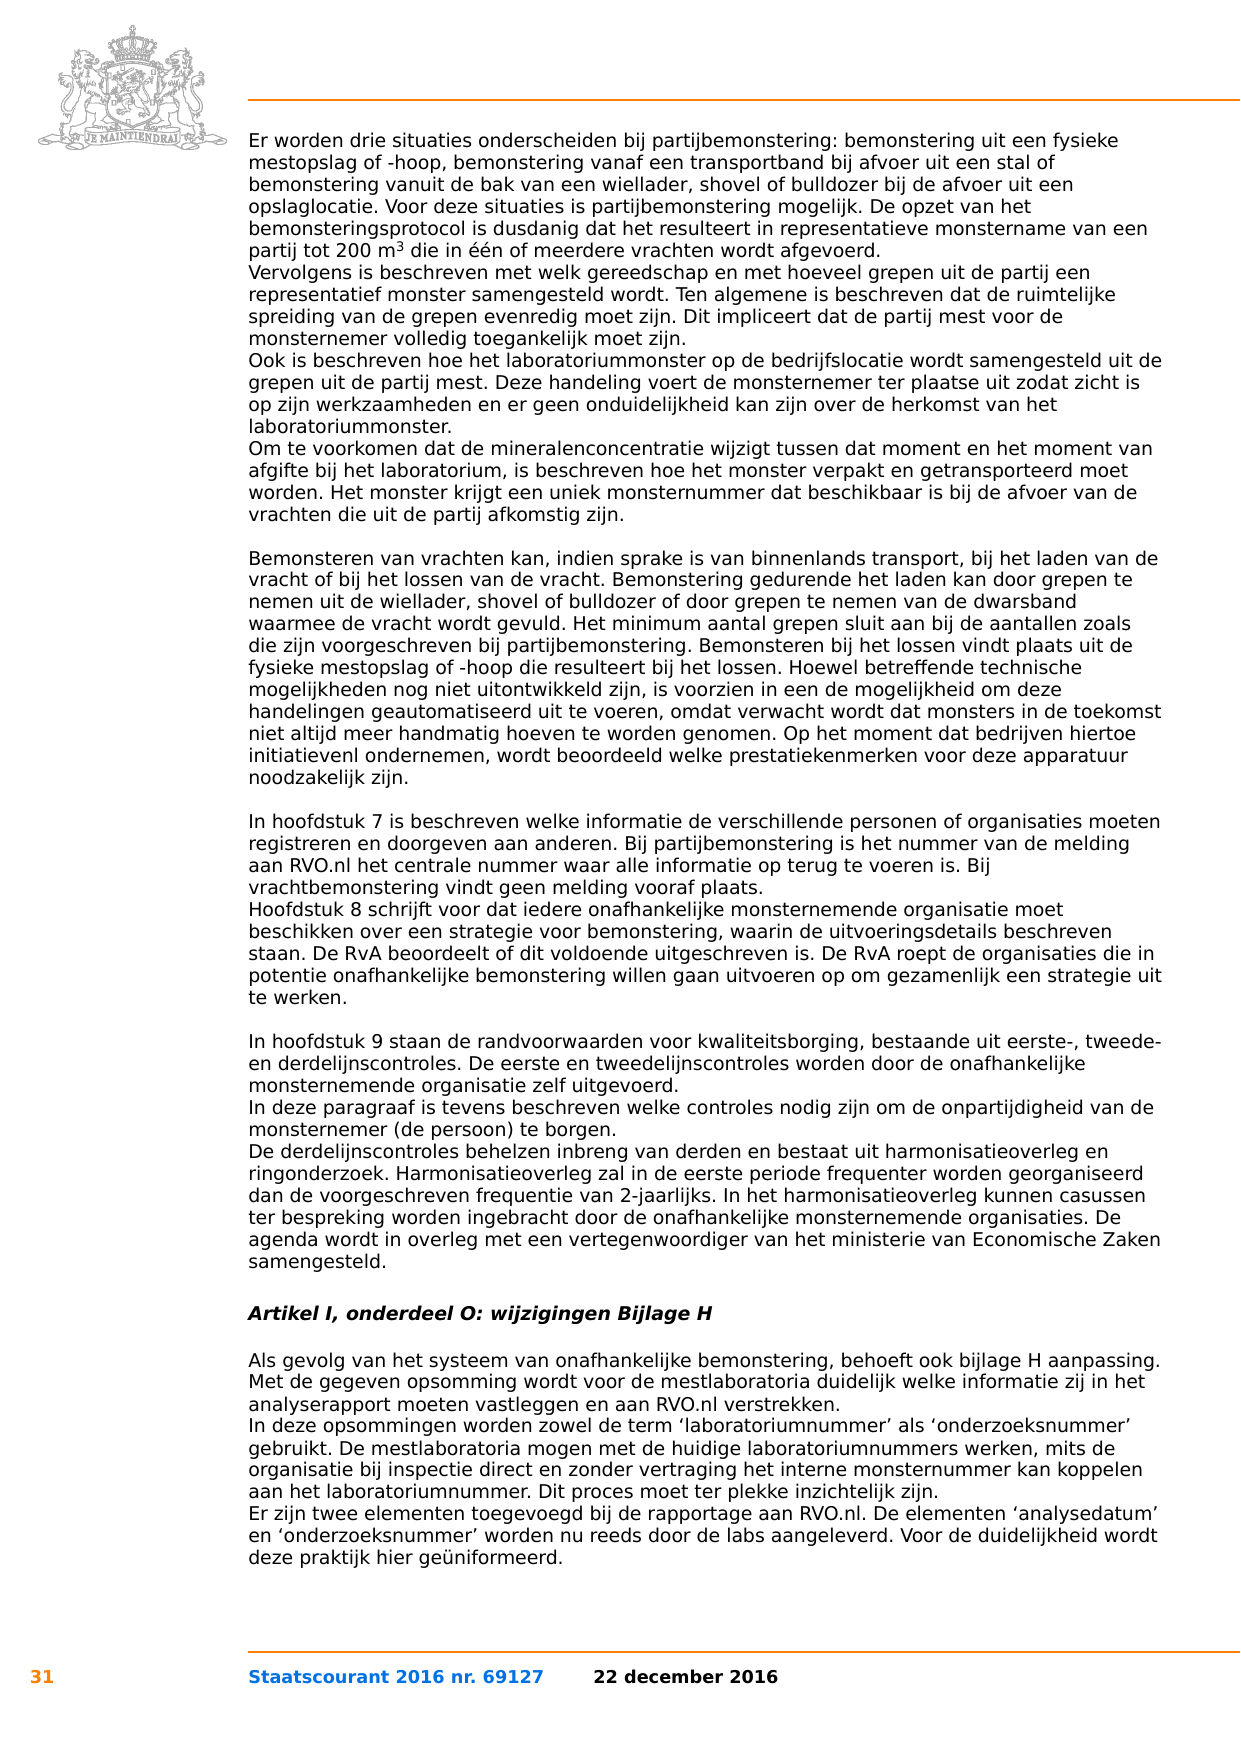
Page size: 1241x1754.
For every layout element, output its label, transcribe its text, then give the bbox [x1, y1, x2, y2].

text Als gevolg van het systeem van onafhankelijke bemonstering, behoeft ook bijlage H aanpassing. Met de gegeven opsomming wordt voor de mestlaboratoria duidelijk welke informatie zij in het analyserapport moeten vastleggen en aan RVO.nl verstrekken. [248, 1349, 1163, 1415]
text Er zijn twee elementen toegevoegd bij de rapportage aan RVO.nl. De elementen ‘analysedatum’ en ‘onderzoeksnummer’ worden nu reeds door de labs aangeleverd. Voor de duidelijkheid wordt deze praktijk hier geüniformeerd. [248, 1503, 1163, 1569]
picture [38, 25, 227, 150]
text In deze opsommingen worden zowel de term ‘laboratoriumnummer’ als ‘onderzoeksnummer’ gebruikt. De mestlaboratoria mogen met de huidige laboratoriumnummers werken, mits de organisatie bij inspectie direct en zonder vertraging het interne monsternummer kan koppelen aan het laboratoriumnummer. Dit proces moet ter plekke inzichtelijk zijn. [248, 1415, 1163, 1503]
text Ook is beschreven hoe het laboratoriummonster op de bedrijfslocatie wordt samengesteld uit de grepen uit de partij mest. Deze handeling voert de monsternemer ter plaatse uit zodat zicht is op zijn werkzaamheden en er geen onduidelijkheid kan zijn over de herkomst van het laboratoriummonster. [248, 350, 1163, 438]
text Er worden drie situaties onderscheiden bij partijbemonstering: bemonstering uit een fysieke mestopslag of -hoop, bemonstering vanaf een transportband bij afvoer uit een stal of bemonstering vanuit de bak van een wiellader, shovel of bulldozer bij de afvoer uit een opslaglocatie. Voor deze situaties is partijbemonstering mogelijk. De opzet van het bemonsteringsprotocol is dusdanig dat het resulteert in representatieve monstername van een partij tot 200 m3 die in één of meerdere vrachten wordt afgevoerd. [248, 130, 1163, 262]
text De derdelijnscontroles behelzen inbreng van derden en bestaat uit harmonisatieoverleg en ringonderzoek. Harmonisatieoverleg zal in de eerste periode frequenter worden georganiseerd dan de voorgeschreven frequentie van 2-jaarlijks. In het harmonisatieoverleg kunnen casussen ter bespreking worden ingebracht door de onafhankelijke monsternemende organisaties. De agenda wordt in overleg met een vertegenwoordiger van het ministerie van Economische Zaken samengesteld. [248, 1141, 1163, 1272]
text In hoofdstuk 9 staan de randvoorwaarden voor kwaliteitsborging, bestaande uit eerste-, tweede- en derdelijnscontroles. De eerste en tweedelijnscontroles worden door de onafhankelijke monsternemende organisatie zelf uitgevoerd. [248, 1031, 1163, 1097]
text Hoofdstuk 8 schrijft voor dat iedere onafhankelijke monsternemende organisatie moet beschikken over een strategie voor bemonstering, waarin de uitvoeringsdetails beschreven staan. De RvA beoordeelt of dit voldoende uitgeschreven is. De RvA roept de organisaties die in potentie onafhankelijke bemonstering willen gaan uitvoeren op om gezamenlijk een strategie uit te werken. [248, 899, 1163, 1009]
text In hoofdstuk 7 is beschreven welke informatie de verschillende personen of organisaties moeten registreren en doorgeven aan anderen. Bij partijbemonstering is het nummer van de melding aan RVO.nl het centrale nummer waar alle informatie op terug te voeren is. Bij vrachtbemonstering vindt geen melding vooraf plaats. [248, 811, 1163, 899]
text Bemonsteren van vrachten kan, indien sprake is van binnenlands transport, bij het laden van de vracht of bij het lossen van de vracht. Bemonstering gedurende het laden kan door grepen te nemen uit de wiellader, shovel of bulldozer of door grepen te nemen van de dwarsband waarmee de vracht wordt gevuld. Het minimum aantal grepen sluit aan bij de aantallen zoals die zijn voorgeschreven bij partijbemonstering. Bemonsteren bij het lossen vindt plaats uit de fysieke mestopslag of -hoop die resulteert bij het lossen. Hoewel betreffende technische mogelijkheden nog niet uitontwikkeld zijn, is voorzien in een de mogelijkheid om deze handelingen geautomatiseerd uit te voeren, omdat verwacht wordt dat monsters in de toekomst niet altijd meer handmatig hoeven te worden genomen. Op het moment dat bedrijven hiertoe initiatievenl ondernemen, wordt beoordeeld welke prestatiekenmerken voor deze apparatuur noodzakelijk zijn. [248, 547, 1163, 789]
text In deze paragraaf is tevens beschreven welke controles nodig zijn om de onpartijdigheid van de monsternemer (de persoon) te borgen. [248, 1097, 1163, 1141]
subtitle Artikel I, onderdeel O: wijzigingen Bijlage H [248, 1302, 1163, 1324]
text Om te voorkomen dat de mineralenconcentratie wijzigt tussen dat moment en het moment van afgifte bij het laboratorium, is beschreven hoe het monster verpakt en getransporteerd moet worden. Het monster krijgt een uniek monsternummer dat beschikbaar is bij de afvoer van de vrachten die uit de partij afkomstig zijn. [248, 438, 1163, 526]
text Vervolgens is beschreven met welk gereedschap en met hoeveel grepen uit de partij een representatief monster samengesteld wordt. Ten algemene is beschreven dat de ruimtelijke spreiding van de grepen evenredig moet zijn. Dit impliceert dat de partij mest voor de monsternemer volledig toegankelijk moet zijn. [248, 262, 1163, 350]
